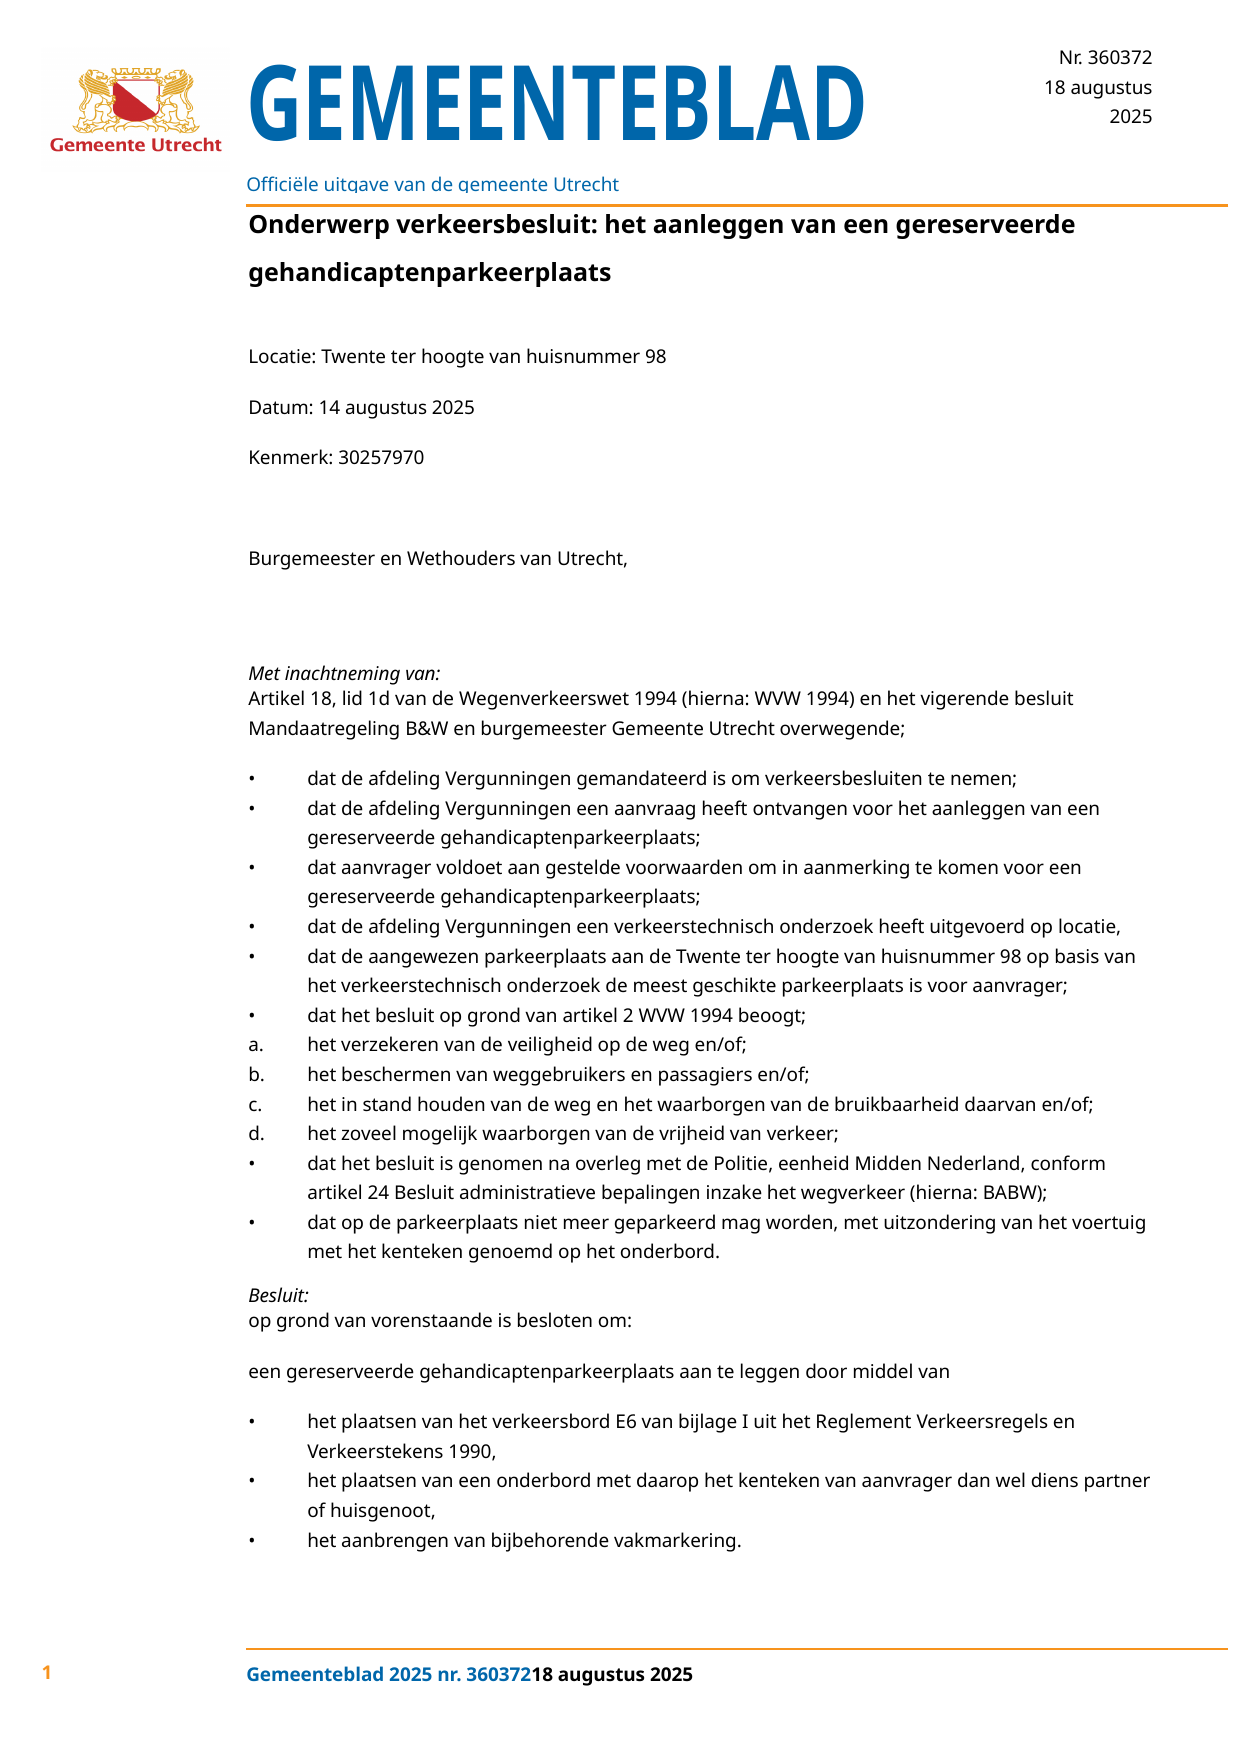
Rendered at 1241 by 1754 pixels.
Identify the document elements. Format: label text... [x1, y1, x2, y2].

text Locatie: Twente ter hoogte van huisnummer 98 [248, 344, 1152, 369]
text Besluit: [248, 1282, 1152, 1308]
list het plaatsen van een onderbord met daarop het kenteken van aanvrager dan wel diens partner of huisgenoot, [248, 1468, 1152, 1523]
list het verzekeren van de veiligheid op de weg en/of; [248, 1032, 1152, 1057]
list het zoveel mogelijk waarborgen van de vrijheid van verkeer; [248, 1120, 1152, 1146]
list het beschermen van weggebruikers en passagiers en/of; [248, 1061, 1152, 1087]
picture [41, 47, 231, 172]
text een gereserveerde gehandicaptenparkeerplaats aan te leggen door middel van [248, 1358, 1152, 1384]
list dat op de parkeerplaats niet meer geparkeerd mag worden, met uitzondering van het voertuig met het kenteken genoemd op het onderbord. [248, 1209, 1152, 1264]
list het in stand houden van de weg en het waarborgen van de bruikbaarheid daarvan en/of; [248, 1091, 1152, 1117]
text Onderwerp verkeersbesluit: het aanleggen van een gereserveerde gehandicaptenparkeerplaats [248, 207, 1152, 288]
list dat het besluit op grond van artikel 2 WVW 1994 beoogt; [248, 1002, 1152, 1028]
text Burgemeester en Wethouders van Utrecht, [248, 545, 1152, 571]
text Artikel 18, lid 1d van de Wegenverkeerswet 1994 (hierna: WVW 1994) en het vigerende besluit Mandaatregeling B&W en burgemeester Gemeente Utrecht overwegende; [248, 685, 1152, 741]
text op grond van vorenstaande is besloten om: [248, 1308, 1152, 1333]
list het plaatsen van het verkeersbord E6 van bijlage I uit het Reglement Verkeersregels en Verkeerstekens 1990, [248, 1408, 1152, 1464]
list dat de afdeling Vergunningen gemandateerd is om verkeersbesluiten te nemen; [248, 765, 1152, 791]
text Datum: 14 augustus 2025 [248, 394, 1152, 420]
list dat de afdeling Vergunningen een aanvraag heeft ontvangen voor het aanleggen van een gereserveerde gehandicaptenparkeerplaats; [248, 795, 1152, 850]
list dat aanvrager voldoet aan gestelde voorwaarden om in aanmerking te komen voor een gereserveerde gehandicaptenparkeerplaats; [248, 854, 1152, 909]
text Met inachtneming van: [248, 660, 1152, 685]
list dat het besluit is genomen na overleg met de Politie, eenheid Midden Nederland, conform artikel 24 Besluit administratieve bepalingen inzake het wegverkeer (hierna: BABW); [248, 1150, 1152, 1205]
list dat de afdeling Vergunningen een verkeerstechnisch onderzoek heeft uitgevoerd op locatie, [248, 913, 1152, 939]
list het aanbrengen van bijbehorende vakmarkering. [248, 1527, 1152, 1552]
text Kenmerk: 30257970 [248, 444, 1152, 470]
list dat de aangewezen parkeerplaats aan de Twente ter hoogte van huisnummer 98 op basis van het verkeerstechnisch onderzoek de meest geschikte parkeerplaats is voor aanvrager; [248, 943, 1152, 998]
